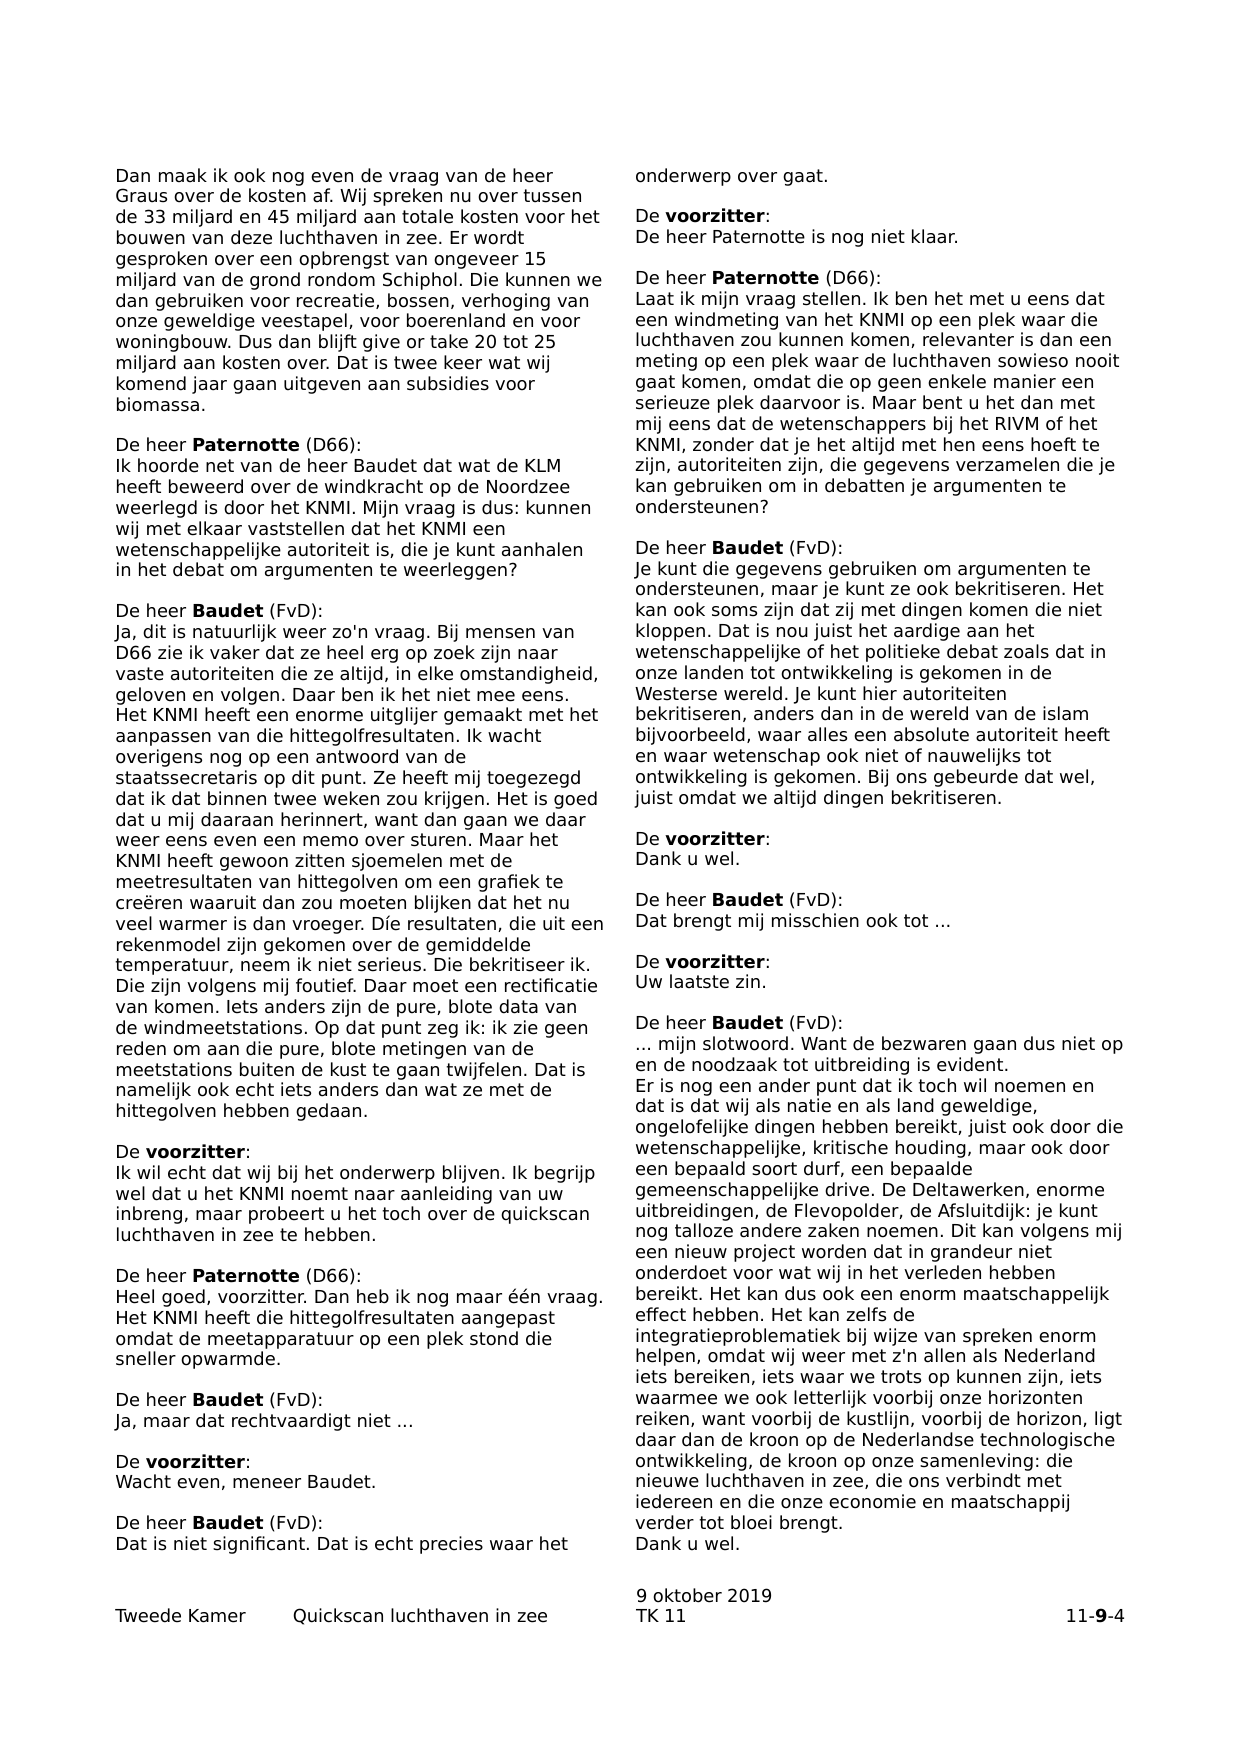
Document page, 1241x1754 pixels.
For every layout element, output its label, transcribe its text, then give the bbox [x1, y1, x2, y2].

text De heer Paternotte (D66): [115, 1266, 605, 1287]
text Ja, dit is natuurlijk weer zo'n vraag. Bij mensen van D66 zie ik vaker dat ze heel erg op zoek zijn naar vaste autoriteiten die ze altijd, in elke omstandigheid, geloven en volgen. Daar ben ik het niet mee eens. Het KNMI heeft een enorme uitglijer gemaakt met het aanpassen van die hittegolfresultaten. Ik wacht overigens nog op een antwoord van de staatssecretaris op dit punt. Ze heeft mij toegezegd dat ik dat binnen twee weken zou krijgen. Het is goed dat u mij daaraan herinnert, want dan gaan we daar weer eens even een memo over sturen. Maar het KNMI heeft gewoon zitten sjoemelen met de meetresultaten van hittegolven om een grafiek te creëren waaruit dan zou moeten blijken dat het nu veel warmer is dan vroeger. Díe resultaten, die uit een rekenmodel zijn gekomen over de gemiddelde temperatuur, neem ik niet serieus. Die bekritiseer ik. Die zijn volgens mij foutief. Daar moet een rectificatie van komen. Iets anders zijn de pure, blote data van de windmeetstations. Op dat punt zeg ik: ik zie geen reden om aan die pure, blote metingen van de meetstations buiten de kust te gaan twijfelen. Dat is namelijk ook echt iets anders dan wat ze met de hittegolven hebben gedaan. [115, 622, 605, 1122]
text Laat ik mijn vraag stellen. Ik ben het met u eens dat een windmeting van het KNMI op een plek waar die luchthaven zou kunnen komen, relevanter is dan een meting op een plek waar de luchthaven sowieso nooit gaat komen, omdat die op geen enkele manier een serieuze plek daarvoor is. Maar bent u het dan met mij eens dat de wetenschappers bij het RIVM of het KNMI, zonder dat je het altijd met hen eens hoeft te zijn, autoriteiten zijn, die gegevens verzamelen die je kan gebruiken om in debatten je argumenten te ondersteunen? [635, 288, 1125, 518]
text Dank u wel. [635, 1534, 1125, 1554]
text De heer Baudet (FvD): [635, 890, 1125, 911]
text De voorzitter: [635, 828, 1125, 849]
text Dat brengt mij misschien ook tot ... [635, 911, 1125, 931]
text Dan maak ik ook nog even de vraag van de heer Graus over de kosten af. Wij spreken nu over tussen de 33 miljard en 45 miljard aan totale kosten voor het bouwen van deze luchthaven in zee. Er wordt gesproken over een opbrengst van ongeveer 15 miljard van de grond rondom Schiphol. Die kunnen we dan gebruiken voor recreatie, bossen, verhoging van onze geweldige veestapel, voor boerenland en voor woningbouw. Dus dan blijft give or take 20 tot 25 miljard aan kosten over. Dat is twee keer wat wij komend jaar gaan uitgeven aan subsidies voor biomassa. [115, 165, 605, 415]
text onderwerp over gaat. [635, 165, 1125, 186]
text Wacht even, meneer Baudet. [115, 1472, 605, 1493]
text Ik hoorde net van de heer Baudet dat wat de KLM heeft beweerd over de windkracht op de Noordzee weerlegd is door het KNMI. Mijn vraag is dus: kunnen wij met elkaar vaststellen dat het KNMI een wetenschappelijke autoriteit is, die je kunt aanhalen in het debat om argumenten te weerleggen? [115, 456, 605, 581]
text De voorzitter: [635, 206, 1125, 227]
text Uw laatste zin. [635, 972, 1125, 993]
text Er is nog een ander punt dat ik toch wil noemen en dat is dat wij als natie en als land geweldige, ongelofelijke dingen hebben bereikt, juist ook door die wetenschappelijke, kritische houding, maar ook door een bepaald soort durf, een bepaalde gemeenschappelijke drive. De Deltawerken, enorme uitbreidingen, de Flevopolder, de Afsluitdijk: je kunt nog talloze andere zaken noemen. Dit kan volgens mij een nieuw project worden dat in grandeur niet onderdoet voor wat wij in het verleden hebben bereikt. Het kan dus ook een enorm maatschappelijk effect hebben. Het kan zelfs de integratieproblematiek bij wijze van spreken enorm helpen, omdat wij weer met z'n allen als Nederland iets bereiken, iets waar we trots op kunnen zijn, iets waarmee we ook letterlijk voorbij onze horizonten reiken, want voorbij de kustlijn, voorbij de horizon, ligt daar dan de kroon op de Nederlandse technologische ontwikkeling, de kroon op onze samenleving: die nieuwe luchthaven in zee, die ons verbindt met iedereen en die onze economie en maatschappij verder tot bloei brengt. [635, 1075, 1125, 1534]
text De voorzitter: [115, 1142, 605, 1162]
text Ja, maar dat rechtvaardigt niet ... [115, 1411, 605, 1431]
text Dank u wel. [635, 849, 1125, 870]
text De heer Paternotte (D66): [635, 268, 1125, 288]
text ... mijn slotwoord. Want de bezwaren gaan dus niet op en de noodzaak tot uitbreiding is evident. [635, 1034, 1125, 1075]
text De heer Baudet (FvD): [115, 1390, 605, 1411]
text De heer Baudet (FvD): [635, 538, 1125, 558]
text De heer Baudet (FvD): [635, 1013, 1125, 1034]
text Je kunt die gegevens gebruiken om argumenten te ondersteunen, maar je kunt ze ook bekritiseren. Het kan ook soms zijn dat zij met dingen komen die niet kloppen. Dat is nou juist het aardige aan het wetenschappelijke of het politieke debat zoals dat in onze landen tot ontwikkeling is gekomen in de Westerse wereld. Je kunt hier autoriteiten bekritiseren, anders dan in de wereld van de islam bijvoorbeeld, waar alles een absolute autoriteit heeft en waar wetenschap ook niet of nauwelijks tot ontwikkeling is gekomen. Bij ons gebeurde dat wel, juist omdat we altijd dingen bekritiseren. [635, 558, 1125, 808]
text De heer Paternotte (D66): [115, 435, 605, 456]
text De voorzitter: [635, 951, 1125, 972]
text De heer Baudet (FvD): [115, 601, 605, 622]
text Ik wil echt dat wij bij het onderwerp blijven. Ik begrijp wel dat u het KNMI noemt naar aanleiding van uw inbreng, maar probeert u het toch over de quickscan luchthaven in zee te hebben. [115, 1162, 605, 1246]
text De heer Baudet (FvD): [115, 1513, 605, 1534]
text De voorzitter: [115, 1451, 605, 1472]
text Heel goed, voorzitter. Dan heb ik nog maar één vraag. Het KNMI heeft die hittegolfresultaten aangepast omdat de meetapparatuur op een plek stond die sneller opwarmde. [115, 1287, 605, 1370]
text De heer Paternotte is nog niet klaar. [635, 227, 1125, 248]
text Dat is niet significant. Dat is echt precies waar het [115, 1534, 605, 1554]
